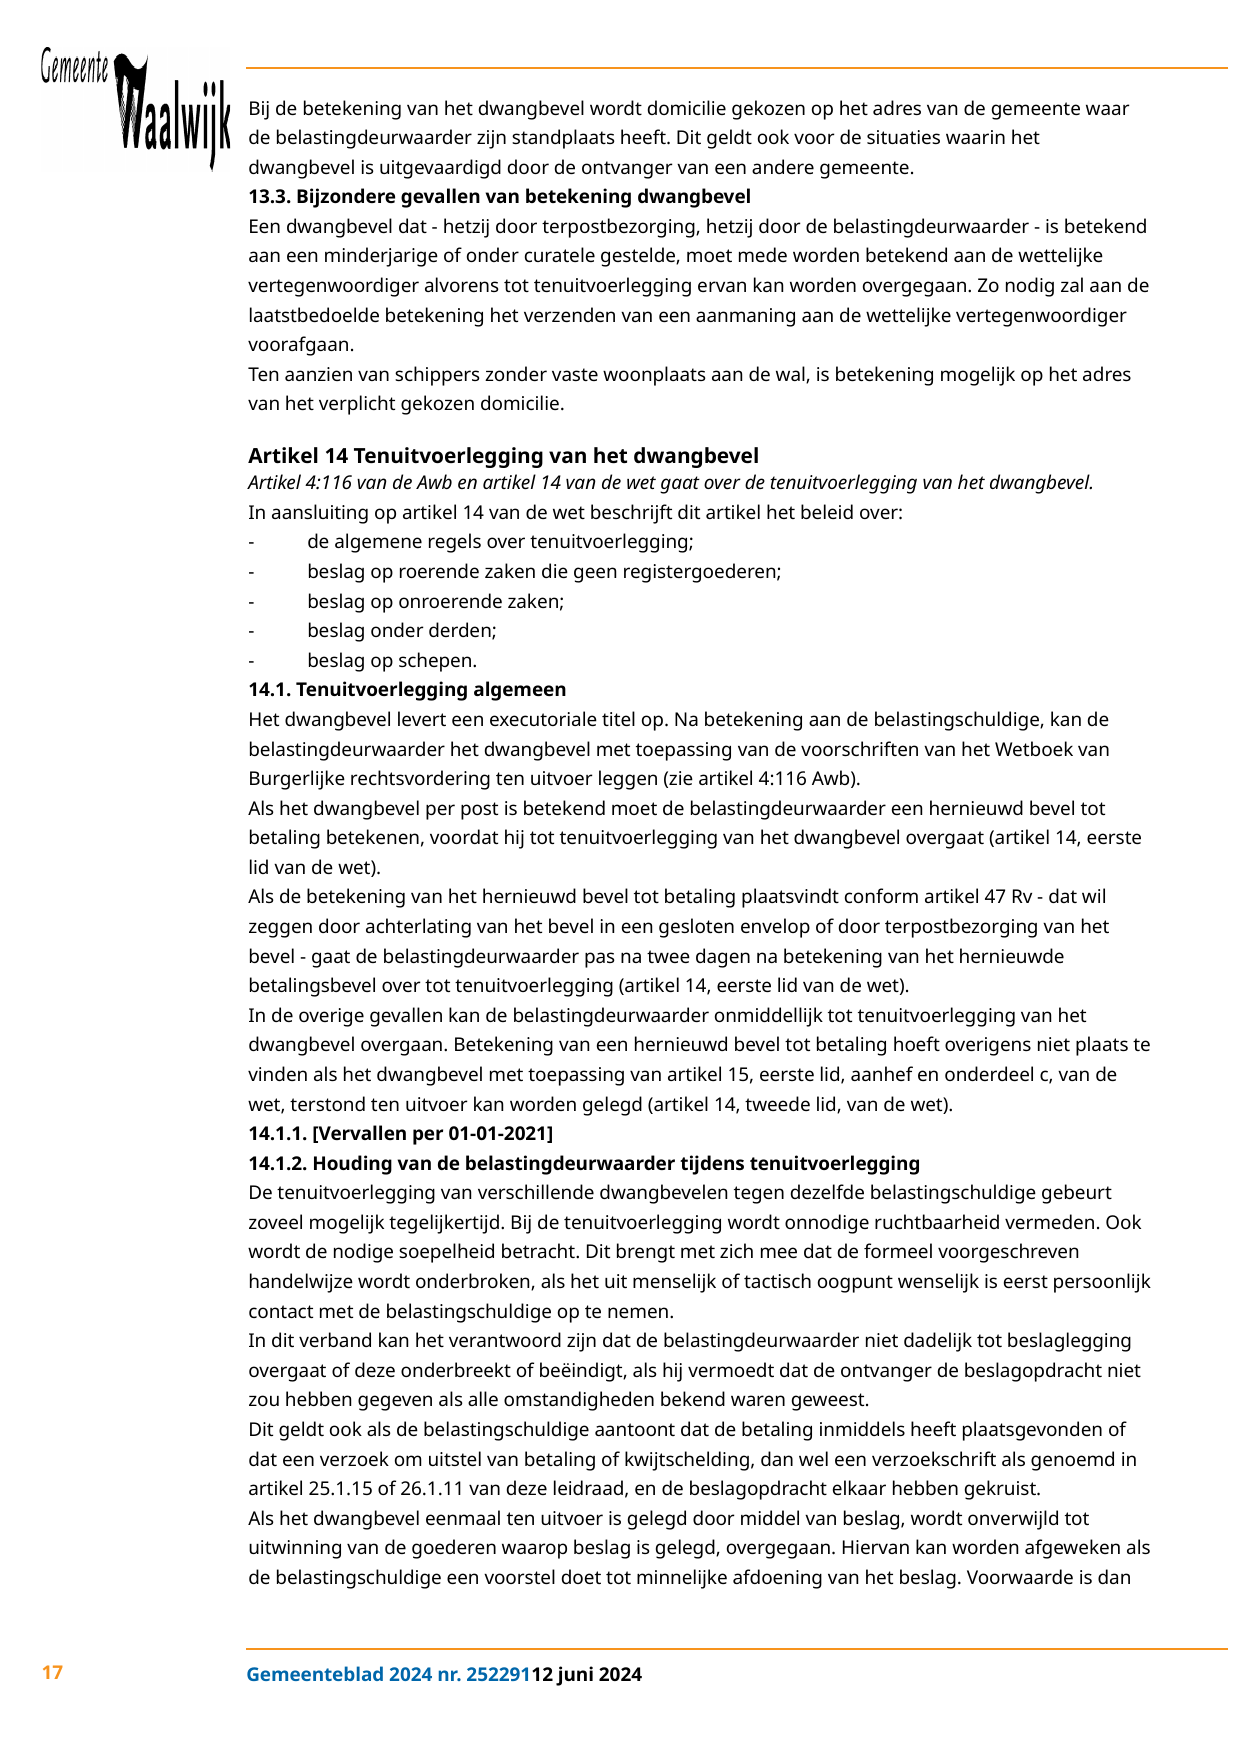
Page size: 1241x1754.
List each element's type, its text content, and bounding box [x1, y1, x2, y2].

text Een dwangbevel dat - hetzij door terpostbezorging, hetzij door de belastingdeurwaarder - is betekend aan een minderjarige of onder curatele gestelde, moet mede worden betekend aan de wettelijke vertegenwoordiger alvorens tot tenuitvoerlegging ervan kan worden overgegaan. Zo nodig zal aan de laatstbedoelde betekening het verzenden van een aanmaning aan de wettelijke vertegenwoordiger voorafgaan. [248, 213, 1152, 357]
text Het dwangbevel levert een executoriale titel op. Na betekening aan de belastingschuldige, kan de belastingdeurwaarder het dwangbevel met toepassing van de voorschriften van het Wetboek van Burgerlijke rechtsvordering ten uitvoer leggen (zie artikel 4:116 Awb). [248, 706, 1152, 791]
list beslag op schepen. [248, 647, 1152, 673]
picture [41, 47, 231, 172]
list beslag op onroerende zaken; [248, 588, 1152, 613]
text Bij de betekening van het dwangbevel wordt domicilie gekozen op het adres van de gemeente waar de belastingdeurwaarder zijn standplaats heeft. Dit geldt ook voor de situaties waarin het dwangbevel is uitgevaardigd door de ontvanger van een andere gemeente. [248, 95, 1152, 180]
text 14.1. Tenuitvoerlegging algemeen [248, 677, 1152, 702]
text In de overige gevallen kan de belastingdeurwaarder onmiddellijk tot tenuitvoerlegging van het dwangbevel overgaan. Betekening van een hernieuwd bevel tot betaling hoeft overigens niet plaats te vinden als het dwangbevel met toepassing van artikel 15, eerste lid, aanhef en onderdeel c, van de wet, terstond ten uitvoer kan worden gelegd (artikel 14, tweede lid, van de wet). [248, 1002, 1152, 1116]
text Dit geldt ook als de belastingschuldige aantoont dat de betaling inmiddels heeft plaatsgevonden of dat een verzoek om uitstel van betaling of kwijtschelding, dan wel een verzoekschrift als genoemd in artikel 25.1.15 of 26.1.11 van deze leidraad, en de beslagopdracht elkaar hebben gekruist. [248, 1416, 1152, 1501]
text 14.1.2. Houding van de belastingdeurwaarder tijdens tenuitvoerlegging [248, 1150, 1152, 1176]
list beslag op roerende zaken die geen registergoederen; [248, 558, 1152, 584]
text Artikel 4:116 van de Awb en artikel 14 van de wet gaat over de tenuitvoerlegging van het dwangbevel. [248, 469, 1152, 495]
text Ten aanzien van schippers zonder vaste woonplaats aan de wal, is betekening mogelijk op het adres van het verplicht gekozen domicilie. [248, 361, 1152, 416]
list beslag onder derden; [248, 617, 1152, 643]
text Als het dwangbevel per post is betekend moet de belastingdeurwaarder een hernieuwd bevel tot betaling betekenen, voordat hij tot tenuitvoerlegging van het dwangbevel overgaat (artikel 14, eerste lid van de wet). [248, 795, 1152, 880]
text 13.3. Bijzondere gevallen van betekening dwangbevel [248, 183, 1152, 209]
text Als het dwangbevel eenmaal ten uitvoer is gelegd door middel van beslag, wordt onverwijld tot uitwinning van de goederen waarop beslag is gelegd, overgegaan. Hiervan kan worden afgeweken als de belastingschuldige een voorstel doet tot minnelijke afdoening van het beslag. Voorwaarde is dan [248, 1505, 1152, 1590]
list de algemene regels over tenuitvoerlegging; [248, 529, 1152, 554]
text Als de betekening van het hernieuwd bevel tot betaling plaatsvindt conform artikel 47 Rv - dat wil zeggen door achterlating van het bevel in een gesloten envelop of door terpostbezorging van het bevel - gaat de belastingdeurwaarder pas na twee dagen na betekening van het hernieuwde betalingsbevel over tot tenuitvoerlegging (artikel 14, eerste lid van de wet). [248, 884, 1152, 998]
text Artikel 14 Tenuitvoerlegging van het dwangbevel [248, 441, 1152, 469]
text In dit verband kan het verantwoord zijn dat de belastingdeurwaarder niet dadelijk tot beslaglegging overgaat of deze onderbreekt of beëindigt, als hij vermoedt dat de ontvanger de beslagopdracht niet zou hebben gegeven als alle omstandigheden bekend waren geweest. [248, 1327, 1152, 1412]
text 14.1.1. [Vervallen per 01-01-2021] [248, 1120, 1152, 1146]
text De tenuitvoerlegging van verschillende dwangbevelen tegen dezelfde belastingschuldige gebeurt zoveel mogelijk tegelijkertijd. Bij de tenuitvoerlegging wordt onnodige ruchtbaarheid vermeden. Ook wordt de nodige soepelheid betracht. Dit brengt met zich mee dat de formeel voorgeschreven handelwijze wordt onderbroken, als het uit menselijk of tactisch oogpunt wenselijk is eerst persoonlijk contact met de belastingschuldige op te nemen. [248, 1179, 1152, 1323]
text In aansluiting op artikel 14 van de wet beschrijft dit artikel het beleid over: [248, 499, 1152, 525]
